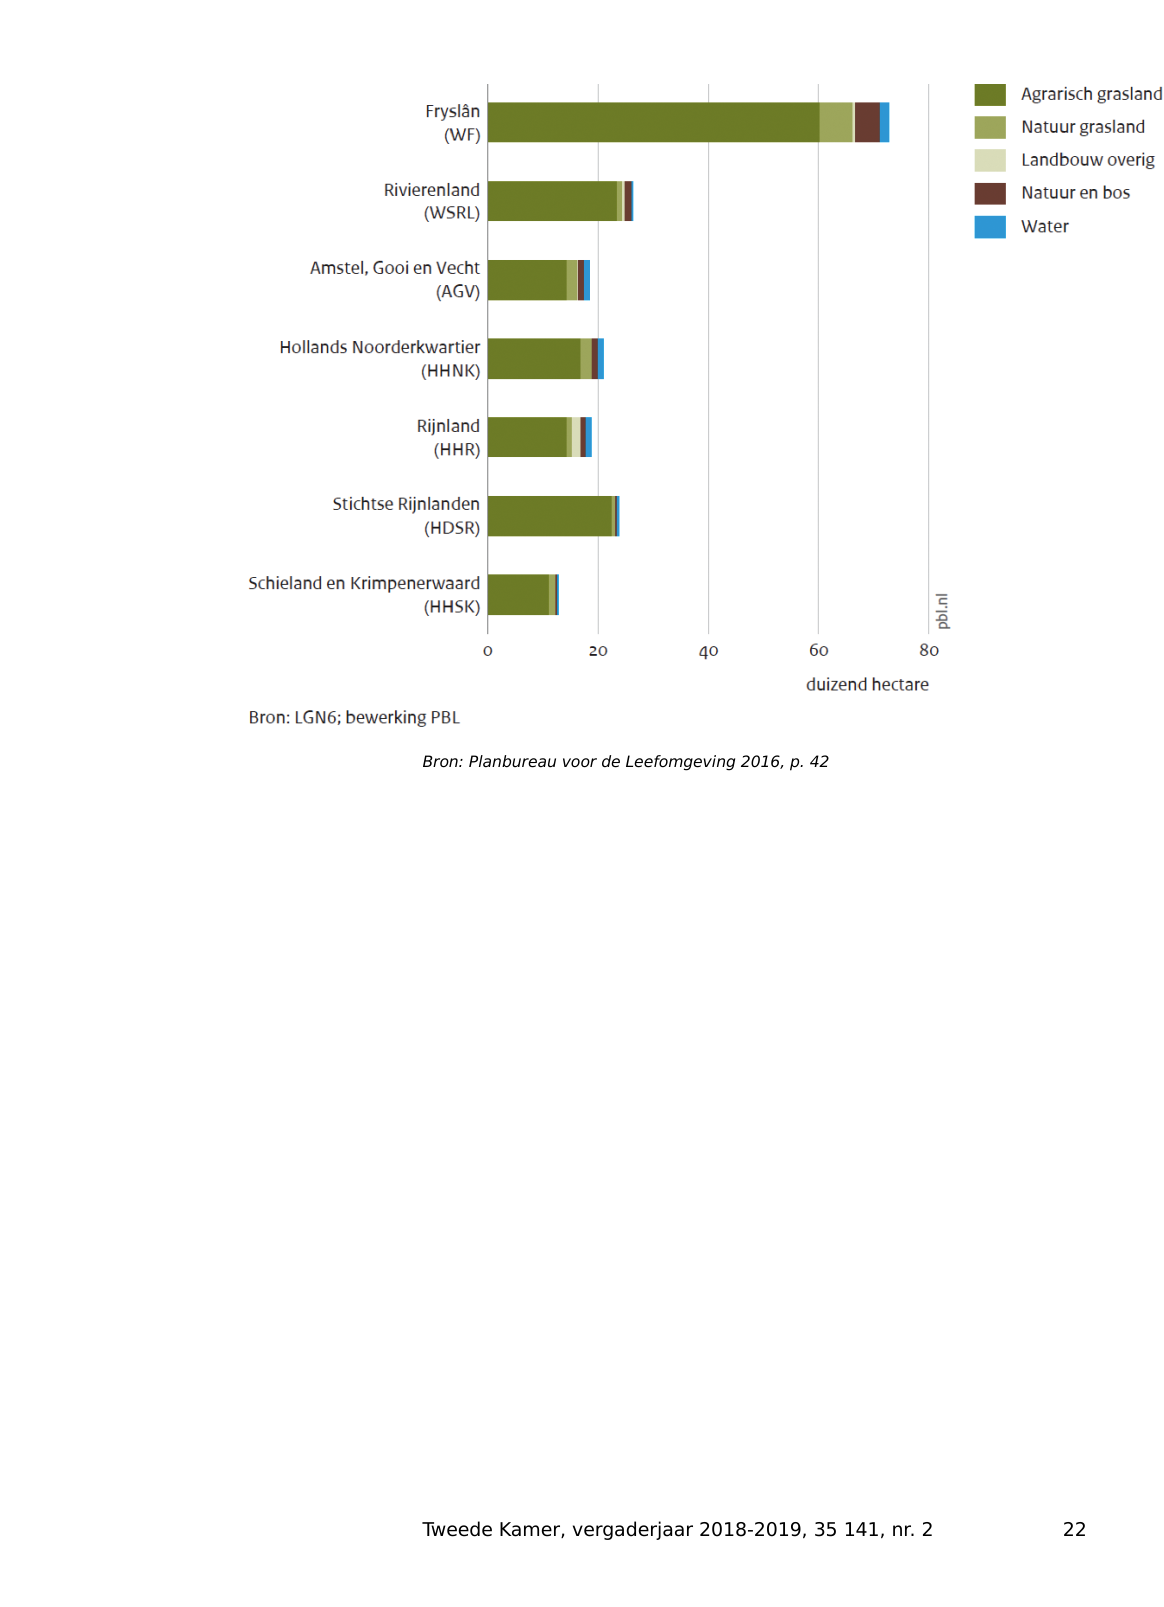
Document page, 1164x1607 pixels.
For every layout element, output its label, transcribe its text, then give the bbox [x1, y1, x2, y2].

picture [248, 84, 1164, 728]
text Bron: Planbureau voor de Leefomgeving 2016, p. 42 [422, 753, 1163, 771]
